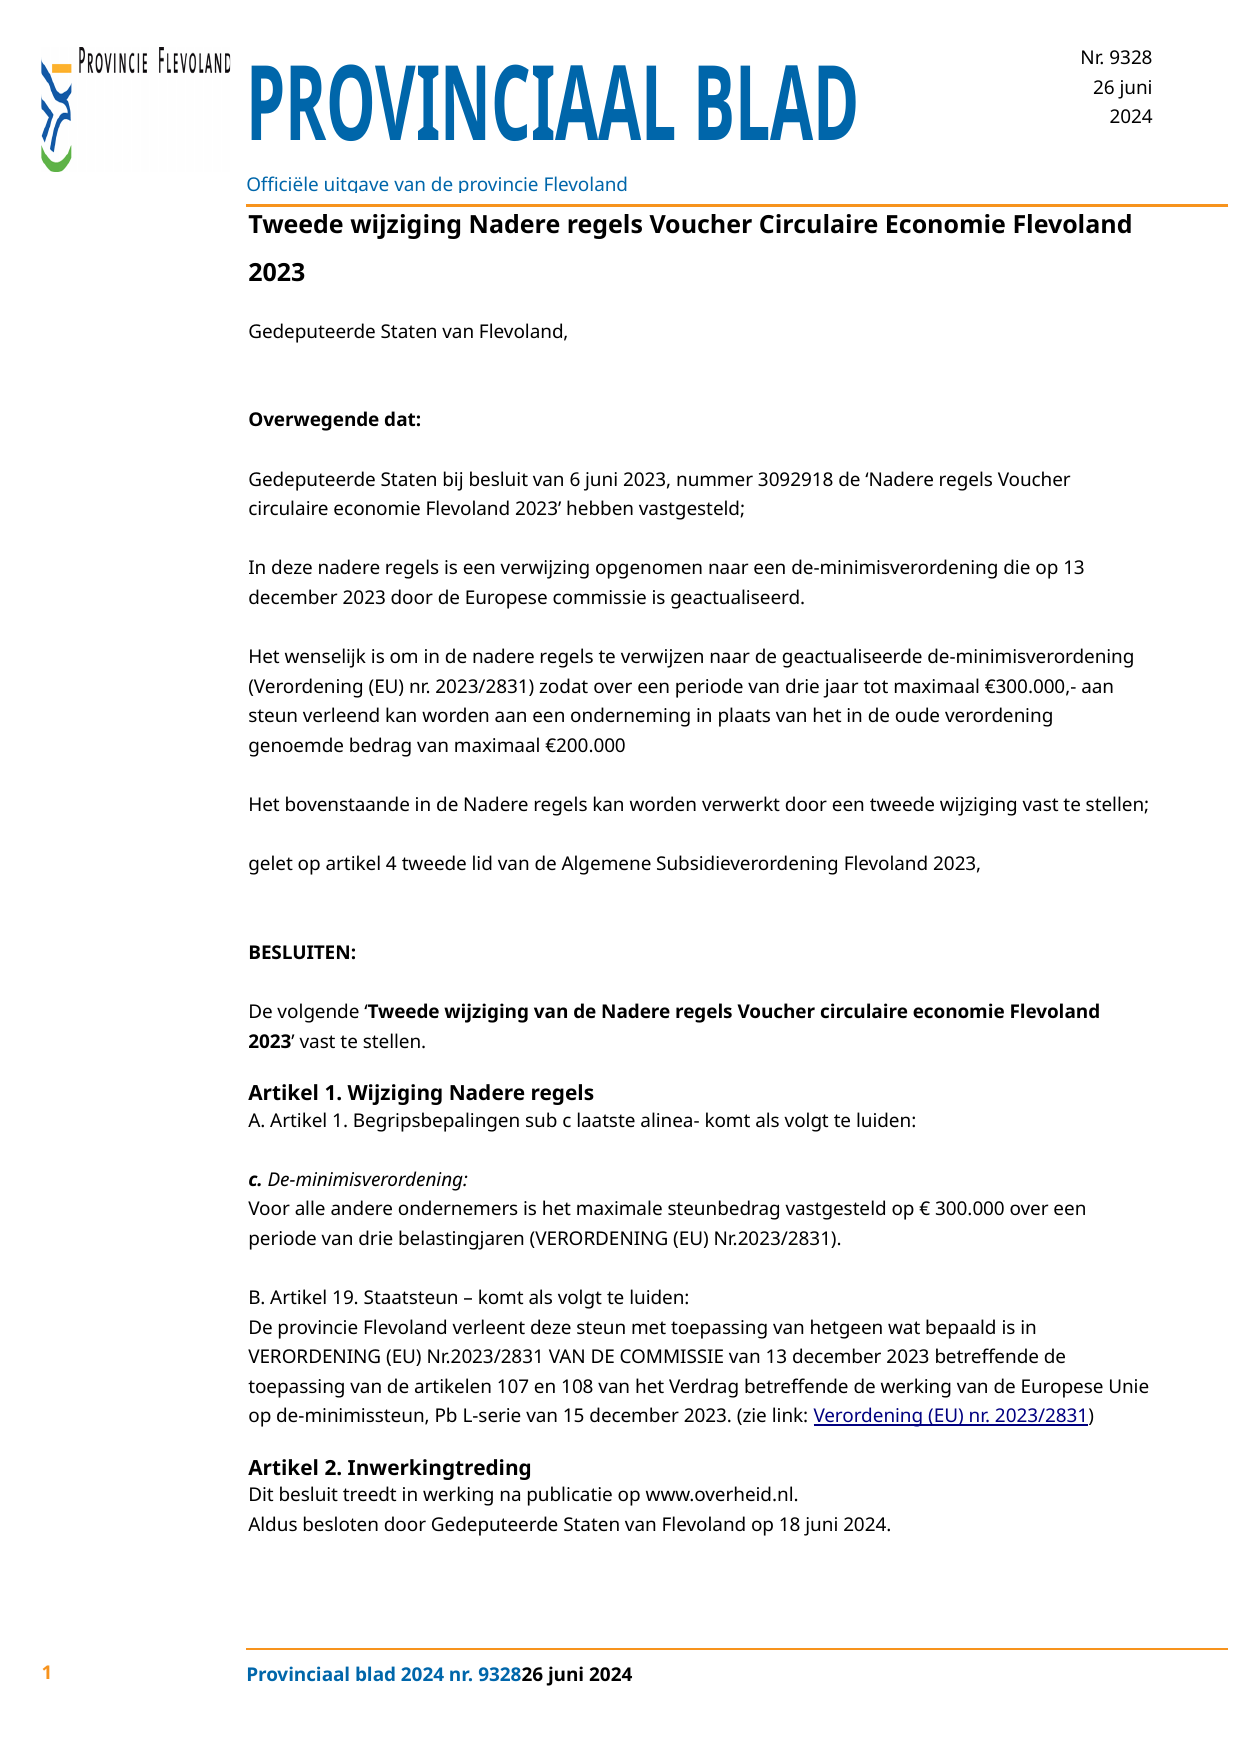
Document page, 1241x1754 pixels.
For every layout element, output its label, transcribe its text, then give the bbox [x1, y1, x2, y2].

picture [41, 47, 231, 172]
text Gedeputeerde Staten van Flevoland, [248, 318, 1152, 344]
text Het bovenstaande in de Nadere regels kan worden verwerkt door een tweede wijziging vast te stellen; [248, 791, 1152, 817]
text Gedeputeerde Staten bij besluit van 6 juni 2023, nummer 3092918 de ‘Nadere regels Voucher circulaire economie Flevoland 2023’ hebben vastgesteld; [248, 466, 1152, 521]
text A. Artikel 1. Begripsbepalingen sub c laatste alinea- komt als volgt te luiden: [248, 1107, 1152, 1132]
text Artikel 1. Wijziging Nadere regels [248, 1078, 1152, 1107]
text BESLUITEN: [248, 939, 1152, 965]
text In deze nadere regels is een verwijzing opgenomen naar een de-minimisverordening die op 13 december 2023 door de Europese commissie is geactualiseerd. [248, 554, 1152, 610]
text Dit besluit treedt in werking na publicatie op www.overheid.nl. [248, 1481, 1152, 1507]
text Aldus besloten door Gedeputeerde Staten van Flevoland op 18 juni 2024. [248, 1511, 1152, 1537]
text Het wenselijk is om in de nadere regels te verwijzen naar de geactualiseerde de-minimisverordening (Verordening (EU) nr. 2023/2831) zodat over een periode van drie jaar tot maximaal €300.000,- aan steun verleend kan worden aan een onderneming in plaats van het in de oude verordening genoemde bedrag van maximaal €200.000 [248, 643, 1152, 758]
text De volgende ‘Tweede wijziging van de Nadere regels Voucher circulaire economie Flevoland 2023’ vast te stellen. [248, 998, 1152, 1054]
text c. De-minimisverordening: [248, 1166, 1152, 1192]
text Artikel 2. Inwerkingtreding [248, 1453, 1152, 1481]
text gelet op artikel 4 tweede lid van de Algemene Subsidieverordening Flevoland 2023, [248, 850, 1152, 876]
text Voor alle andere ondernemers is het maximale steunbedrag vastgesteld op € 300.000 over een periode van drie belastingjaren (VERORDENING (EU) Nr.2023/2831). [248, 1196, 1152, 1251]
text B. Artikel 19. Staatsteun – komt als volgt te luiden: [248, 1284, 1152, 1310]
text Overwegende dat: [248, 407, 1152, 432]
text De provincie Flevoland verleent deze steun met toepassing van hetgeen wat bepaald is in VERORDENING (EU) Nr.2023/2831 VAN DE COMMISSIE van 13 december 2023 betreffende de toepassing van de artikelen 107 en 108 van het Verdrag betreffende de werking van de Europese Unie op de-minimissteun, Pb L-serie van 15 december 2023. (zie link: Verordening (EU) nr. 2023/2831) [248, 1314, 1152, 1428]
text Tweede wijziging Nadere regels Voucher Circulaire Economie Flevoland 2023 [248, 207, 1152, 288]
